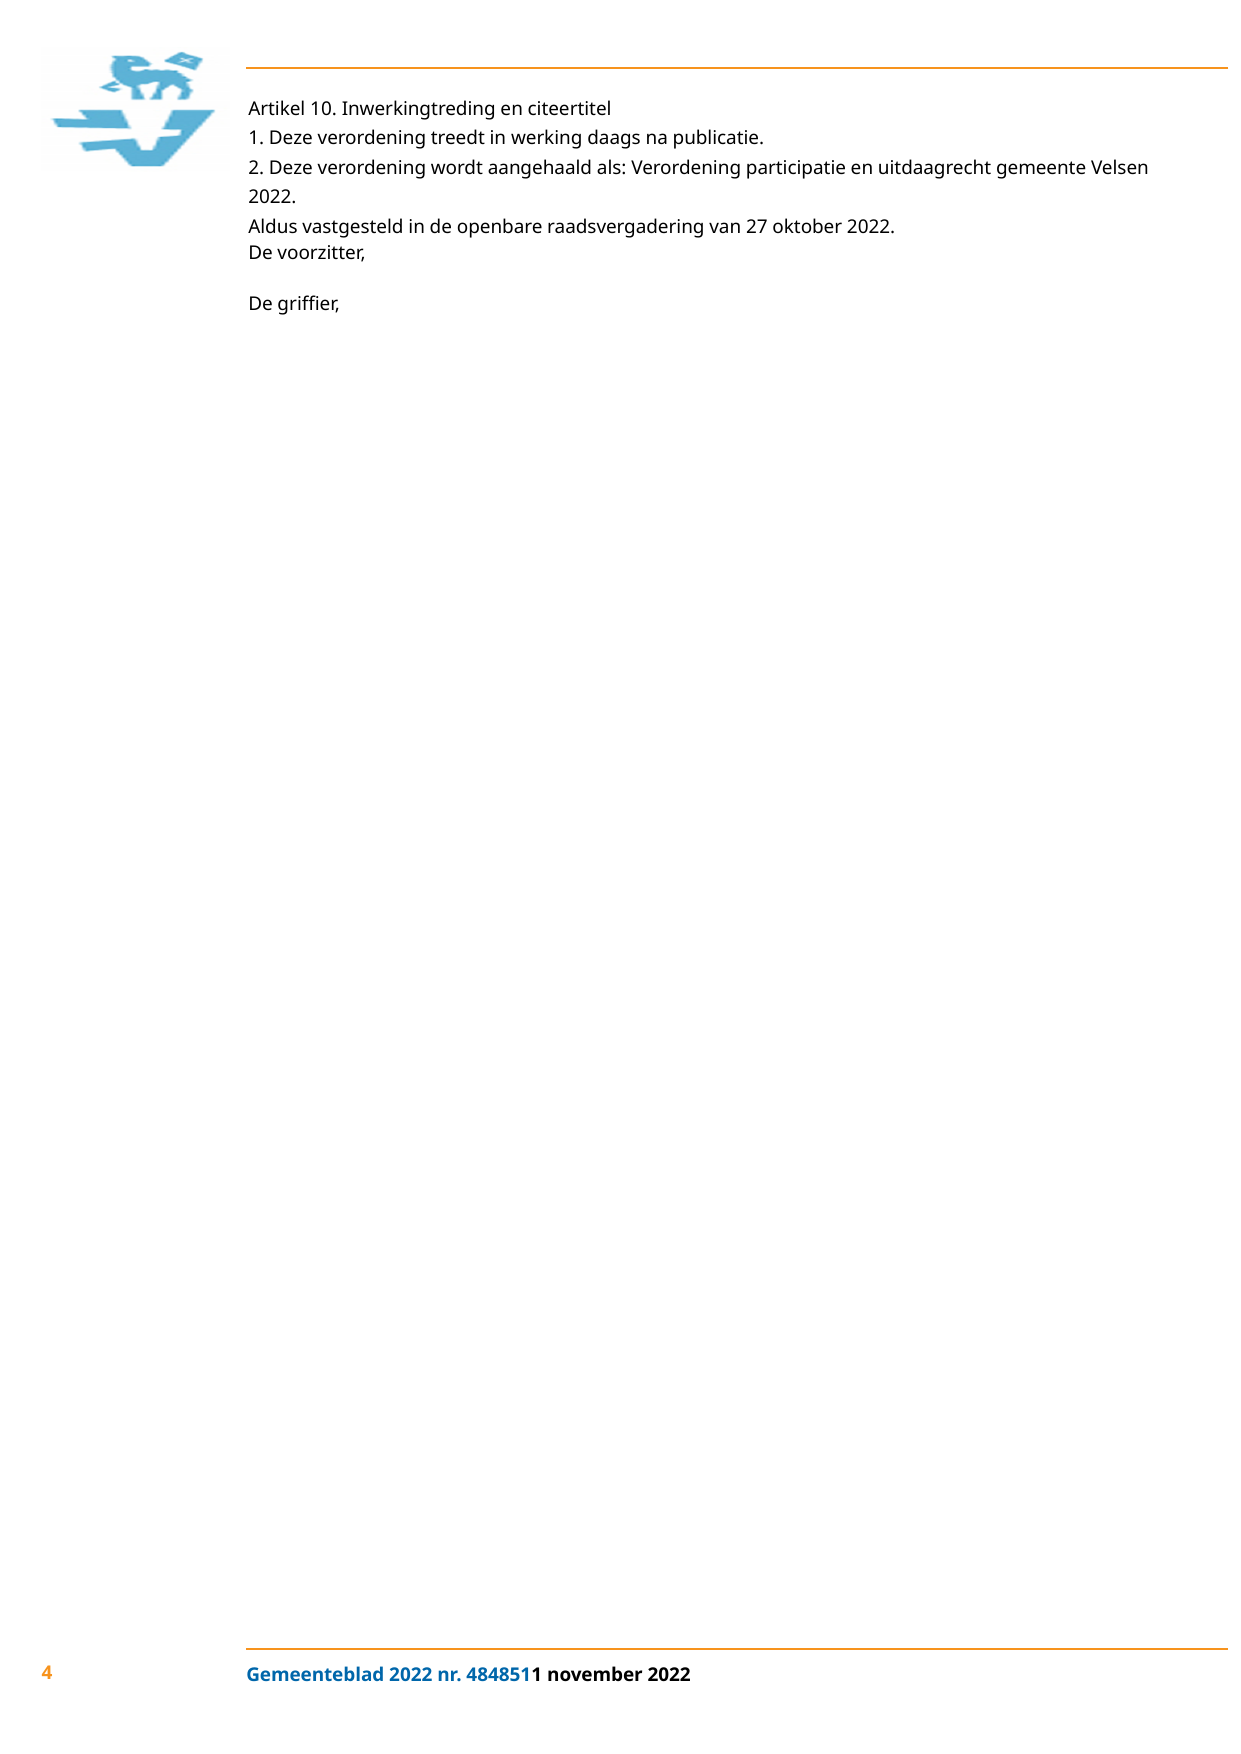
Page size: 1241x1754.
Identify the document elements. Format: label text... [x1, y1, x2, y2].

text De voorzitter, [248, 239, 1152, 264]
text Aldus vastgesteld in de openbare raadsvergadering van 27 oktober 2022. [248, 213, 1152, 239]
text De griffier, [248, 290, 1152, 316]
picture [41, 47, 231, 172]
text 2. Deze verordening wordt aangehaald als: Verordening participatie en uitdaagrecht gemeente Velsen 2022. [248, 154, 1152, 209]
text Artikel 10. Inwerkingtreding en citeertitel [248, 95, 1152, 121]
text 1. Deze verordening treedt in werking daags na publicatie. [248, 124, 1152, 150]
